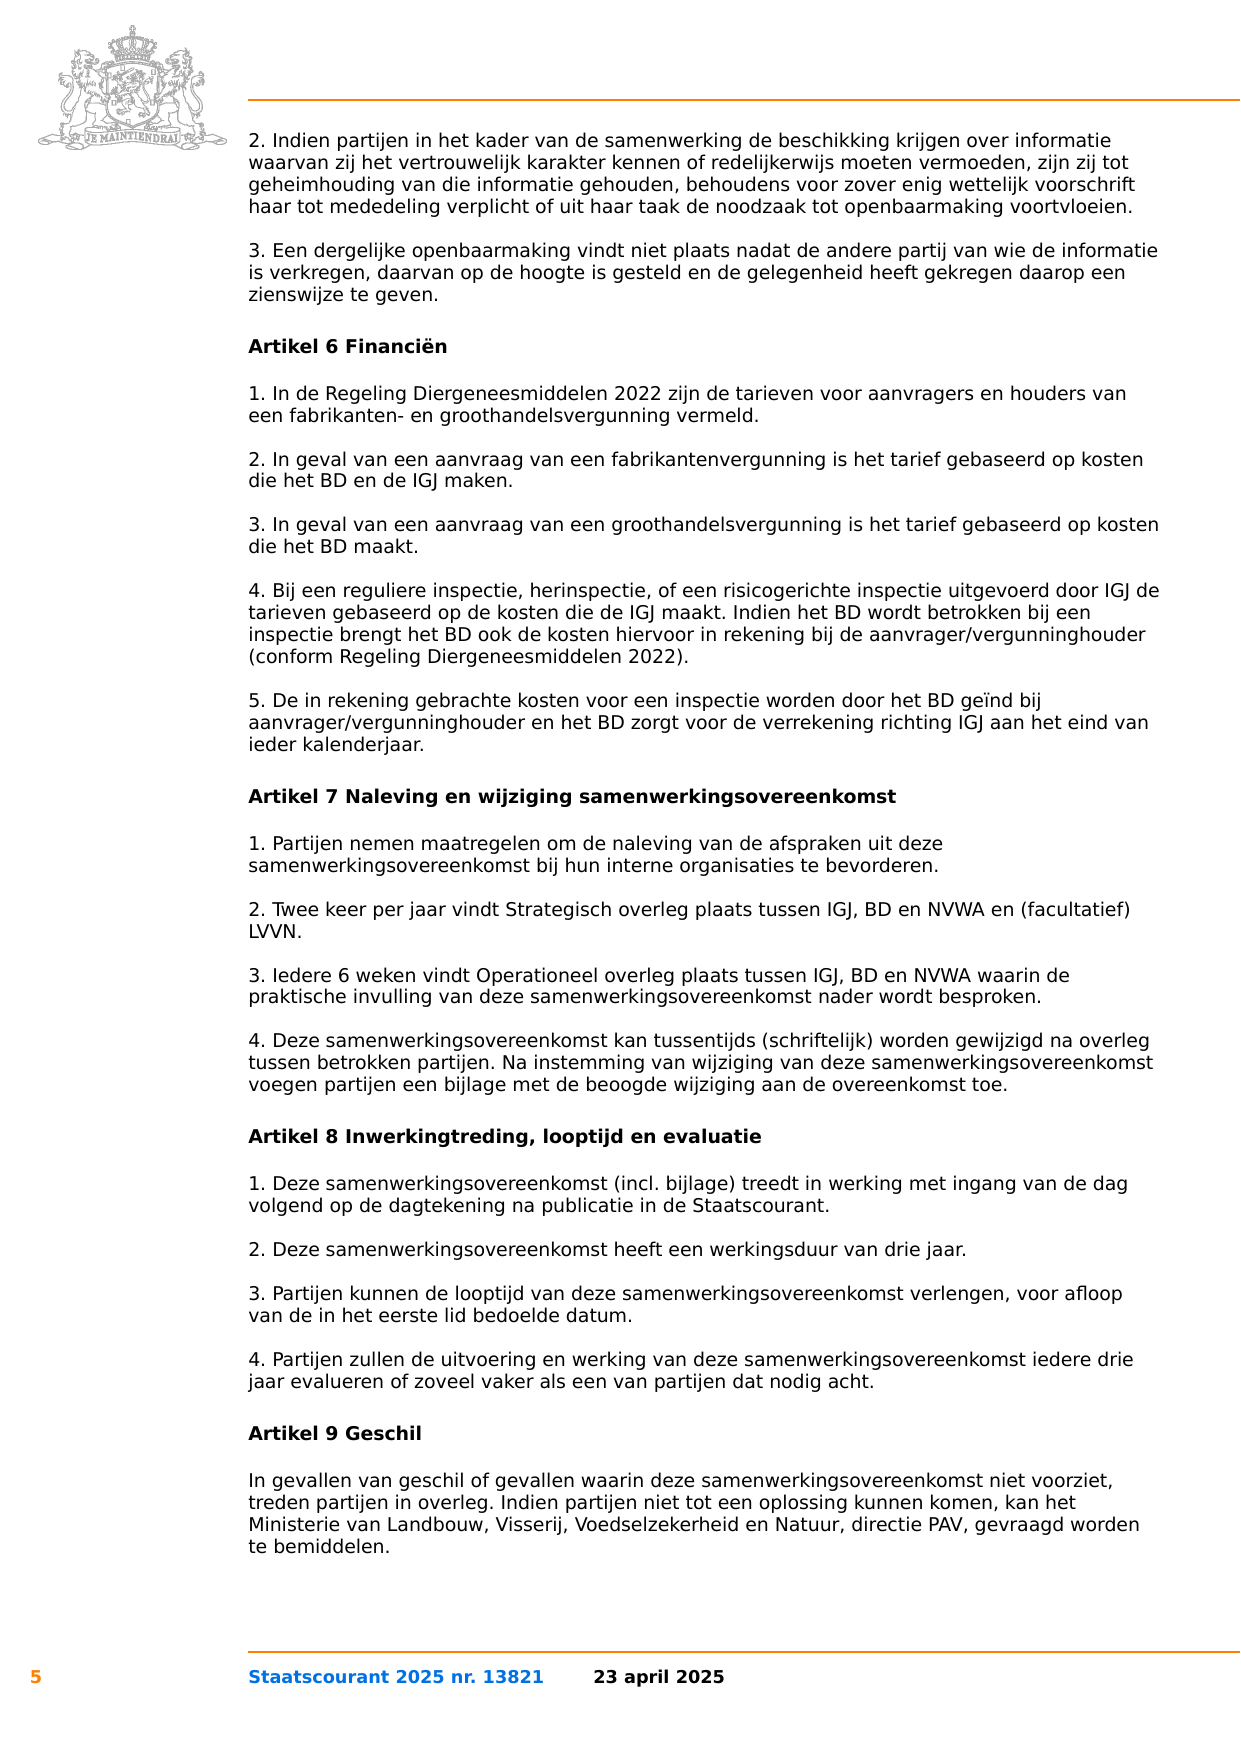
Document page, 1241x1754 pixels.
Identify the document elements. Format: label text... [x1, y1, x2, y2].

picture [38, 25, 227, 150]
subtitle Artikel 9 Geschil [248, 1423, 1163, 1445]
text 2. Deze samenwerkingsovereenkomst heeft een werkingsduur van drie jaar. [248, 1239, 1163, 1261]
text 2. Twee keer per jaar vindt Strategisch overleg plaats tussen IGJ, BD en NVWA en (facultatief) LVVN. [248, 899, 1163, 943]
text In gevallen van geschil of gevallen waarin deze samenwerkingsovereenkomst niet voorziet, treden partijen in overleg. Indien partijen niet tot een oplossing kunnen komen, kan het Ministerie van Landbouw, Visserij, Voedselzekerheid en Natuur, directie PAV, gevraagd worden te bemiddelen. [248, 1470, 1163, 1558]
text 2. In geval van een aanvraag van een fabrikantenvergunning is het tarief gebaseerd op kosten die het BD en de IGJ maken. [248, 448, 1163, 492]
text 3. In geval van een aanvraag van een groothandelsvergunning is het tarief gebaseerd op kosten die het BD maakt. [248, 514, 1163, 558]
text 1. In de Regeling Diergeneesmiddelen 2022 zijn de tarieven voor aanvragers en houders van een fabrikanten- en groothandelsvergunning vermeld. [248, 383, 1163, 427]
text 1. Partijen nemen maatregelen om de naleving van de afspraken uit deze samenwerkingsovereenkomst bij hun interne organisaties te bevorderen. [248, 833, 1163, 877]
subtitle Artikel 6 Financiën [248, 336, 1163, 358]
text 1. Deze samenwerkingsovereenkomst (incl. bijlage) treedt in werking met ingang van de dag volgend op de dagtekening na publicatie in de Staatscourant. [248, 1173, 1163, 1217]
text 4. Deze samenwerkingsovereenkomst kan tussentijds (schriftelijk) worden gewijzigd na overleg tussen betrokken partijen. Na instemming van wijziging van deze samenwerkingsovereenkomst voegen partijen een bijlage met de beoogde wijziging aan de overeenkomst toe. [248, 1030, 1163, 1096]
text 4. Partijen zullen de uitvoering en werking van deze samenwerkingsovereenkomst iedere drie jaar evalueren of zoveel vaker als een van partijen dat nodig acht. [248, 1349, 1163, 1393]
subtitle Artikel 7 Naleving en wijziging samenwerkingsovereenkomst [248, 786, 1163, 808]
text 5. De in rekening gebrachte kosten voor een inspectie worden door het BD geïnd bij aanvrager/vergunninghouder en het BD zorgt voor de verrekening richting IGJ aan het eind van ieder kalenderjaar. [248, 690, 1163, 756]
text 3. Partijen kunnen de looptijd van deze samenwerkingsovereenkomst verlengen, voor afloop van de in het eerste lid bedoelde datum. [248, 1283, 1163, 1327]
text 4. Bij een reguliere inspectie, herinspectie, of een risicogerichte inspectie uitgevoerd door IGJ de tarieven gebaseerd op de kosten die de IGJ maakt. Indien het BD wordt betrokken bij een inspectie brengt het BD ook de kosten hiervoor in rekening bij de aanvrager/vergunninghouder (conform Regeling Diergeneesmiddelen 2022). [248, 580, 1163, 668]
text 2. Indien partijen in het kader van de samenwerking de beschikking krijgen over informatie waarvan zij het vertrouwelijk karakter kennen of redelijkerwijs moeten vermoeden, zijn zij tot geheimhouding van die informatie gehouden, behoudens voor zover enig wettelijk voorschrift haar tot mededeling verplicht of uit haar taak de noodzaak tot openbaarmaking voortvloeien. [248, 130, 1163, 218]
text 3. Een dergelijke openbaarmaking vindt niet plaats nadat de andere partij van wie de informatie is verkregen, daarvan op de hoogte is gesteld en de gelegenheid heeft gekregen daarop een zienswijze te geven. [248, 240, 1163, 306]
text 3. Iedere 6 weken vindt Operationeel overleg plaats tussen IGJ, BD en NVWA waarin de praktische invulling van deze samenwerkingsovereenkomst nader wordt besproken. [248, 964, 1163, 1008]
subtitle Artikel 8 Inwerkingtreding, looptijd en evaluatie [248, 1126, 1163, 1148]
